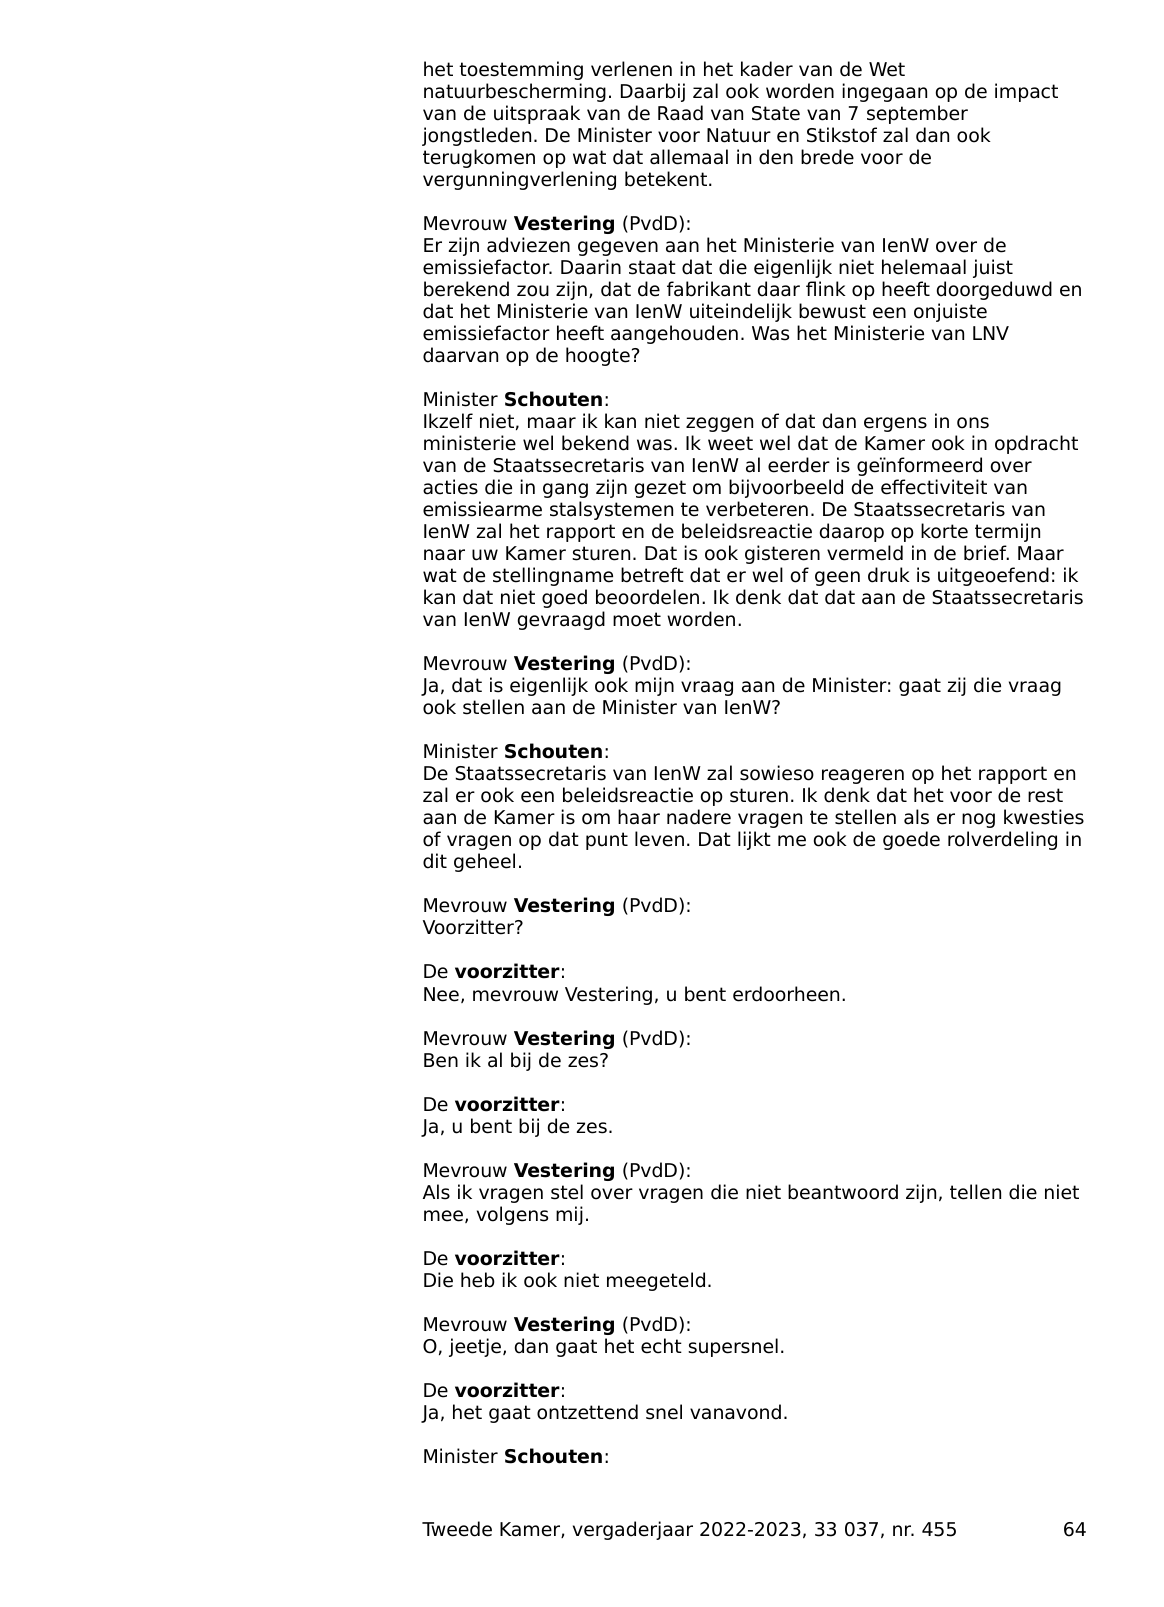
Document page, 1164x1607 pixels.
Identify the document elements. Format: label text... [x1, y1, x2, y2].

text Mevrouw Vestering (PvdD): [422, 213, 1087, 235]
text Minister Schouten: [422, 741, 1087, 763]
text Ja, u bent bij de zes. [422, 1116, 1087, 1138]
text Ja, het gaat ontzettend snel vanavond. [422, 1402, 1087, 1424]
text Ja, dat is eigenlijk ook mijn vraag aan de Minister: gaat zij die vraag ook stellen aan de Minister van IenW? [422, 675, 1087, 719]
text O, jeetje, dan gaat het echt supersnel. [422, 1336, 1087, 1358]
text Mevrouw Vestering (PvdD): [422, 1028, 1087, 1049]
text Mevrouw Vestering (PvdD): [422, 653, 1087, 675]
text Mevrouw Vestering (PvdD): [422, 1160, 1087, 1182]
text Mevrouw Vestering (PvdD): [422, 895, 1087, 917]
text Ikzelf niet, maar ik kan niet zeggen of dat dan ergens in ons ministerie wel bekend was. Ik weet wel dat de Kamer ook in opdracht van de Staatssecretaris van IenW al eerder is geïnformeerd over acties die in gang zijn gezet om bijvoorbeeld de effectiviteit van emissiearme stalsystemen te verbeteren. De Staatssecretaris van IenW zal het rapport en de beleidsreactie daarop op korte termijn naar uw Kamer sturen. Dat is ook gisteren vermeld in de brief. Maar wat de stellingname betreft dat er wel of geen druk is uitgeoefend: ik kan dat niet goed beoordelen. Ik denk dat dat aan de Staatssecretaris van IenW gevraagd moet worden. [422, 411, 1087, 631]
text De voorzitter: [422, 961, 1087, 983]
text De voorzitter: [422, 1094, 1087, 1116]
text Die heb ik ook niet meegeteld. [422, 1270, 1087, 1292]
text De Staatssecretaris van IenW zal sowieso reageren op het rapport en zal er ook een beleidsreactie op sturen. Ik denk dat het voor de rest aan de Kamer is om haar nadere vragen te stellen als er nog kwesties of vragen op dat punt leven. Dat lijkt me ook de goede rolverdeling in dit geheel. [422, 763, 1087, 873]
text Minister Schouten: [422, 1446, 1087, 1468]
text het toestemming verlenen in het kader van de Wet natuurbescherming. Daarbij zal ook worden ingegaan op de impact van de uitspraak van de Raad van State van 7 september jongstleden. De Minister voor Natuur en Stikstof zal dan ook terugkomen op wat dat allemaal in den brede voor de vergunningverlening betekent. [422, 59, 1087, 191]
text Er zijn adviezen gegeven aan het Ministerie van IenW over de emissiefactor. Daarin staat dat die eigenlijk niet helemaal juist berekend zou zijn, dat de fabrikant daar flink op heeft doorgeduwd en dat het Ministerie van IenW uiteindelijk bewust een onjuiste emissiefactor heeft aangehouden. Was het Ministerie van LNV daarvan op de hoogte? [422, 235, 1087, 367]
text Nee, mevrouw Vestering, u bent erdoorheen. [422, 983, 1087, 1005]
text De voorzitter: [422, 1380, 1087, 1402]
text Ben ik al bij de zes? [422, 1049, 1087, 1072]
text Voorzitter? [422, 917, 1087, 939]
text Mevrouw Vestering (PvdD): [422, 1314, 1087, 1336]
text Minister Schouten: [422, 389, 1087, 411]
text Als ik vragen stel over vragen die niet beantwoord zijn, tellen die niet mee, volgens mij. [422, 1182, 1087, 1226]
text De voorzitter: [422, 1248, 1087, 1270]
